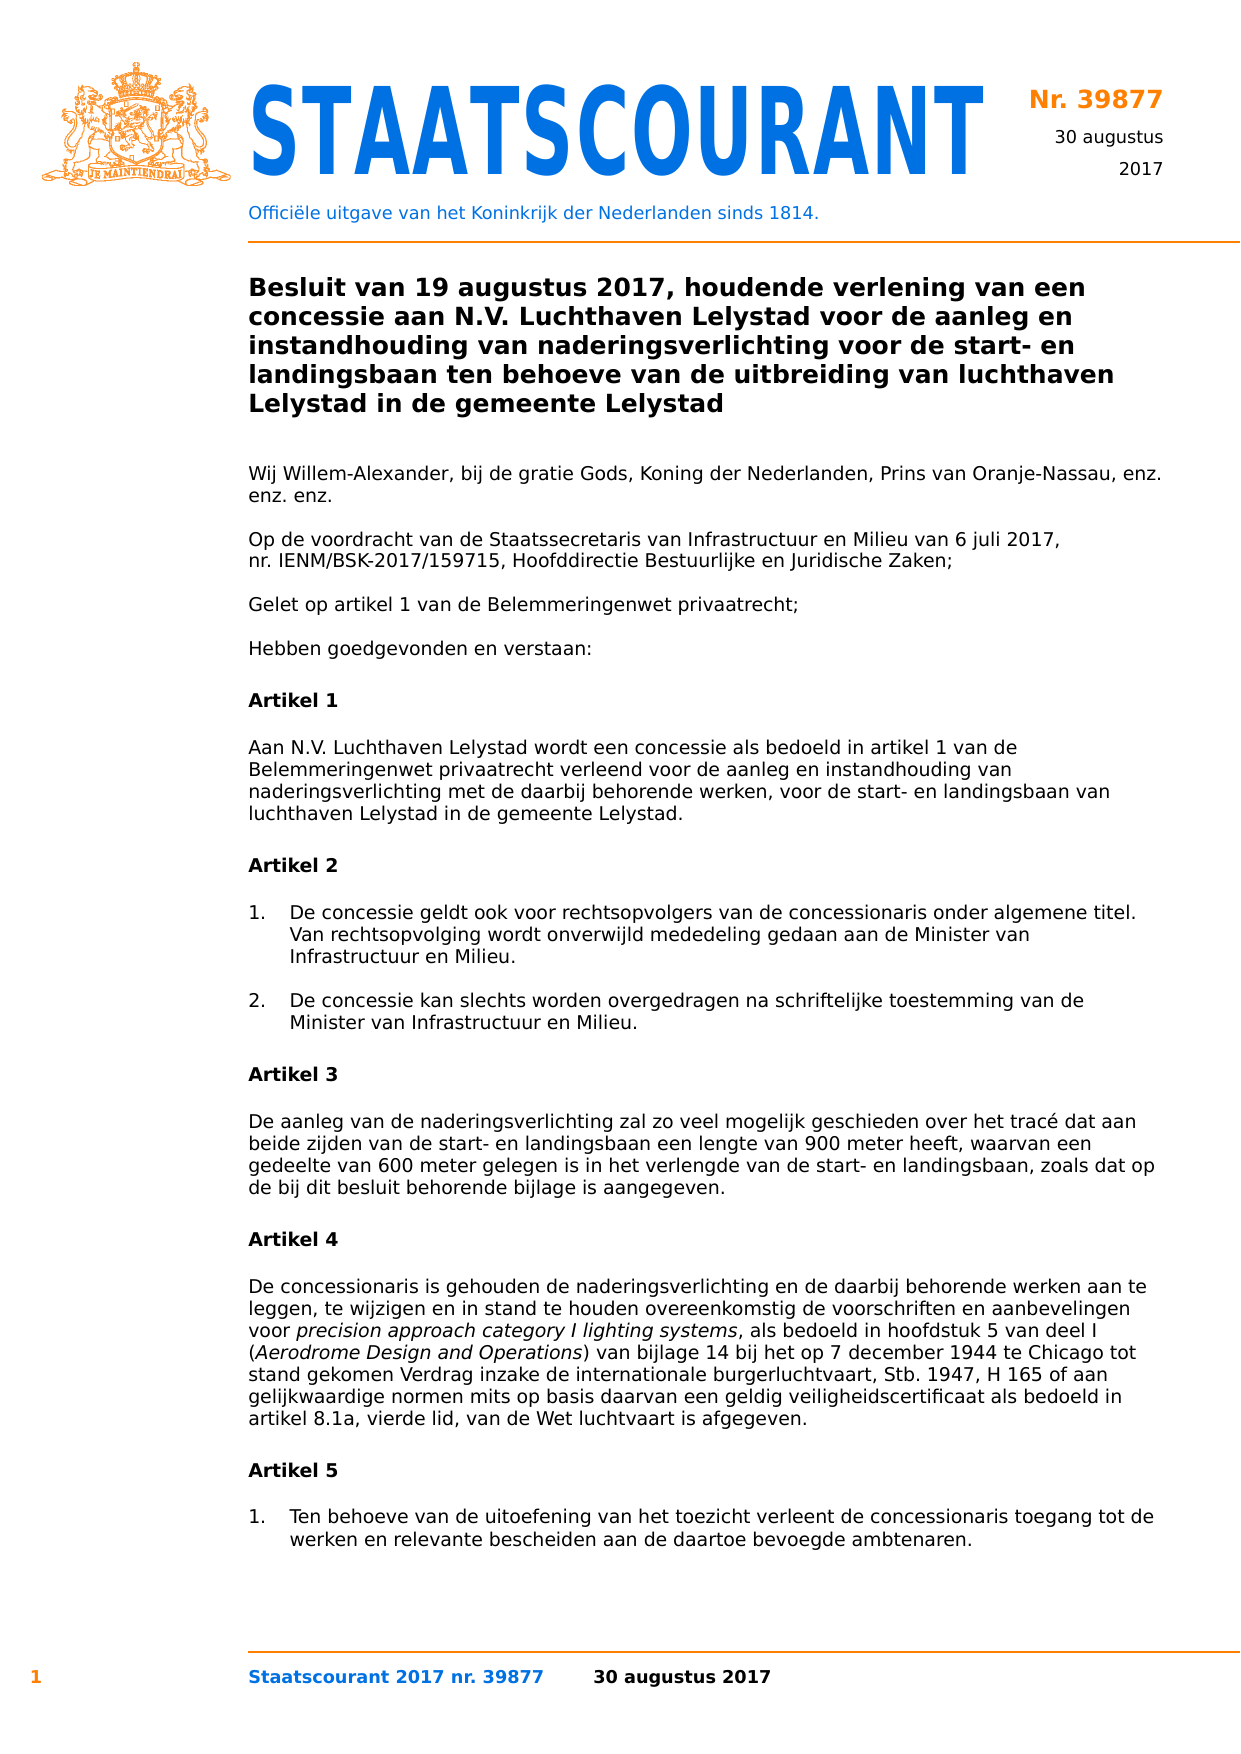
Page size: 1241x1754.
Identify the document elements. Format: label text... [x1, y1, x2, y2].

subtitle Artikel 5 [248, 1459, 1163, 1481]
text Op de voordracht van de Staatssecretaris van Infrastructuur en Milieu van 6 juli 2017, nr. IENM/BSK-2017/159715, Hoofddirectie Bestuurlijke en Juridische Zaken; [248, 528, 1163, 572]
subtitle Artikel 3 [248, 1064, 1163, 1086]
subtitle Artikel 4 [248, 1229, 1163, 1251]
text Aan N.V. Luchthaven Lelystad wordt een concessie als bedoeld in artikel 1 van de Belemmeringenwet privaatrecht verleend voor de aanleg en instandhouding van naderingsverlichting met de daarbij behorende werken, voor de start- en landingsbaan van luchthaven Lelystad in de gemeente Lelystad. [248, 737, 1163, 825]
subtitle Artikel 1 [248, 690, 1163, 712]
text Hebben goedgevonden en verstaan: [248, 638, 1163, 660]
table_cell Officiële uitgave van het Koninkrijk der Nederlanden sinds 1814. [248, 203, 1240, 241]
subtitle Artikel 2 [248, 855, 1163, 877]
table_cell 2017 [998, 153, 1240, 203]
text De concessionaris is gehouden de naderingsverlichting en de daarbij behorende werken aan te leggen, te wijzigen en in stand te houden overeenkomstig de voorschriften en aanbevelingen voor precision approach category I lighting systems, als bedoeld in hoofdstuk 5 van deel I (Aerodrome Design and Operations) van bijlage 14 bij het op 7 december 1944 te Chicago tot stand gekomen Verdrag inzake de internationale burgerluchtvaart, Stb. 1947, H 165 of aan gelijkwaardige normen mits op basis daarvan een geldig veiligheidscertificaat als bedoeld in artikel 8.1a, vierde lid, van de Wet luchtvaart is afgegeven. [248, 1276, 1163, 1429]
text 2. De concessie kan slechts worden overgedragen na schriftelijke toestemming van de Minister van Infrastructuur en Milieu. [248, 990, 1163, 1034]
table_cell 30 augustus [998, 121, 1240, 153]
subtitle Besluit van 19 augustus 2017, houdende verlening van een concessie aan N.V. Luchthaven Lelystad voor de aanleg en instandhouding van naderingsverlichting voor de start- en landingsbaan ten behoeve van de uitbreiding van luchthaven Lelystad in de gemeente Lelystad [248, 273, 1163, 419]
table_header [25, 62, 248, 241]
text 1. Ten behoeve van de uitoefening van het toezicht verleent de concessionaris toegang tot de werken en relevante bescheiden aan de daartoe bevoegde ambtenaren. [248, 1506, 1163, 1550]
table_header STAATSCOURANT [248, 62, 998, 203]
text 1. De concessie geldt ook voor rechtsopvolgers van de concessionaris onder algemene titel. Van rechtsopvolging wordt onverwijld mededeling gedaan aan de Minister van Infrastructuur en Milieu. [248, 902, 1163, 968]
text Wij Willem-Alexander, bij de gratie Gods, Koning der Nederlanden, Prins van Oranje-Nassau, enz. enz. enz. [248, 463, 1163, 507]
text Gelet op artikel 1 van de Belemmeringenwet privaatrecht; [248, 594, 1163, 616]
picture [41, 62, 231, 186]
table_header Nr. 39877 [998, 62, 1240, 121]
text De aanleg van de naderingsverlichting zal zo veel mogelijk geschieden over het tracé dat aan beide zijden van de start- en landingsbaan een lengte van 900 meter heeft, waarvan een gedeelte van 600 meter gelegen is in het verlengde van de start- en landingsbaan, zoals dat op de bij dit besluit behorende bijlage is aangegeven. [248, 1111, 1163, 1199]
